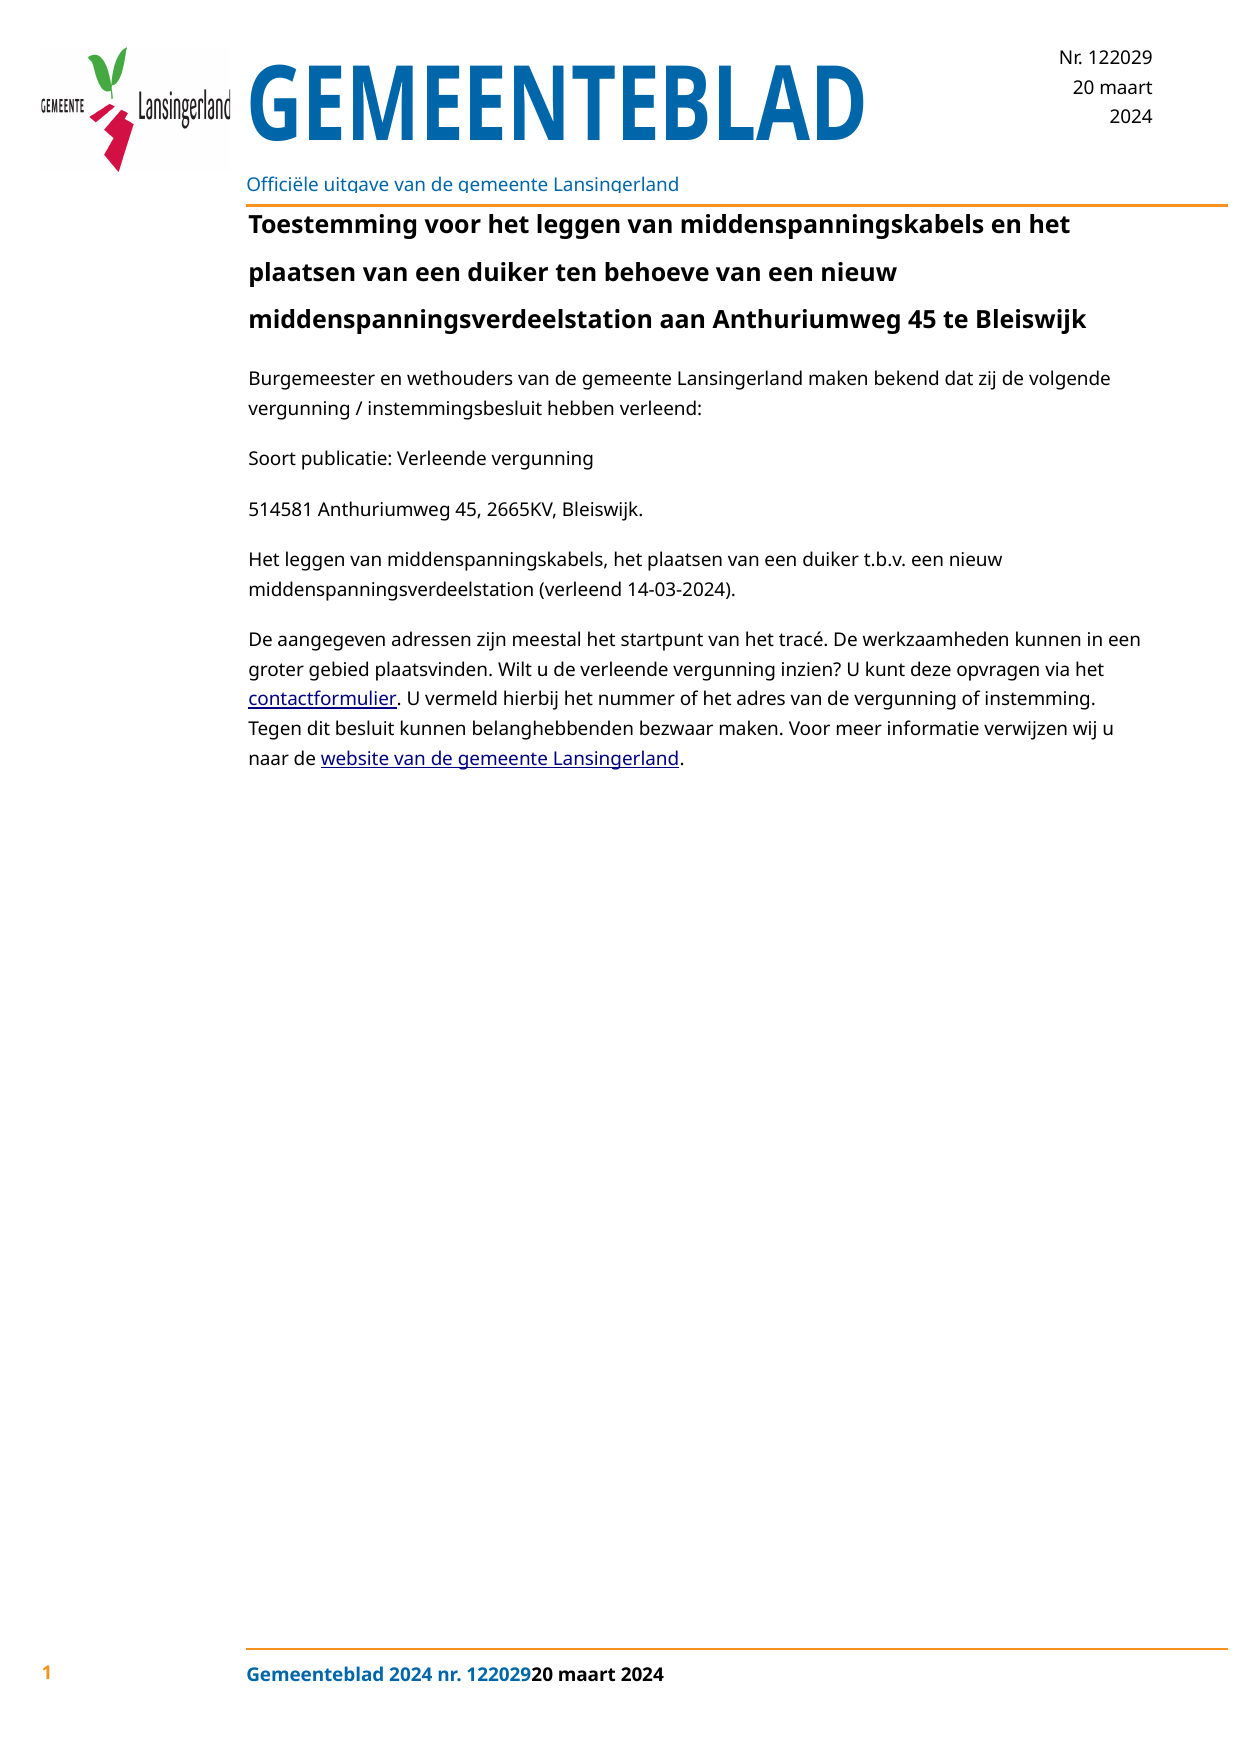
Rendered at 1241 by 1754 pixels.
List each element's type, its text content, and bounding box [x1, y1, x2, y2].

text Het leggen van middenspanningskabels, het plaatsen van een duiker t.b.v. een nieuw middenspanningsverdeelstation (verleend 14-03-2024). [248, 546, 1152, 602]
text Burgemeester en wethouders van de gemeente Lansingerland maken bekend dat zij de volgende vergunning / instemmingsbesluit hebben verleend: [248, 366, 1152, 421]
picture [41, 47, 231, 172]
text 514581 Anthuriumweg 45, 2665KV, Bleiswijk. [248, 496, 1152, 522]
text Toestemming voor het leggen van middenspanningskabels en het plaatsen van een duiker ten behoeve van een nieuw middenspanningsverdeelstation aan Anthuriumweg 45 te Bleiswijk [248, 207, 1152, 336]
text De aangegeven adressen zijn meestal het startpunt van het tracé. De werkzaamheden kunnen in een groter gebied plaatsvinden. Wilt u de verleende vergunning inzien? U kunt deze opvragen via het contactformulier. U vermeld hierbij het nummer of het adres van de vergunning of instemming. Tegen dit besluit kunnen belanghebbenden bezwaar maken. Voor meer informatie verwijzen wij u naar de website van de gemeente Lansingerland. [248, 626, 1152, 770]
text Soort publicatie: Verleende vergunning [248, 446, 1152, 471]
